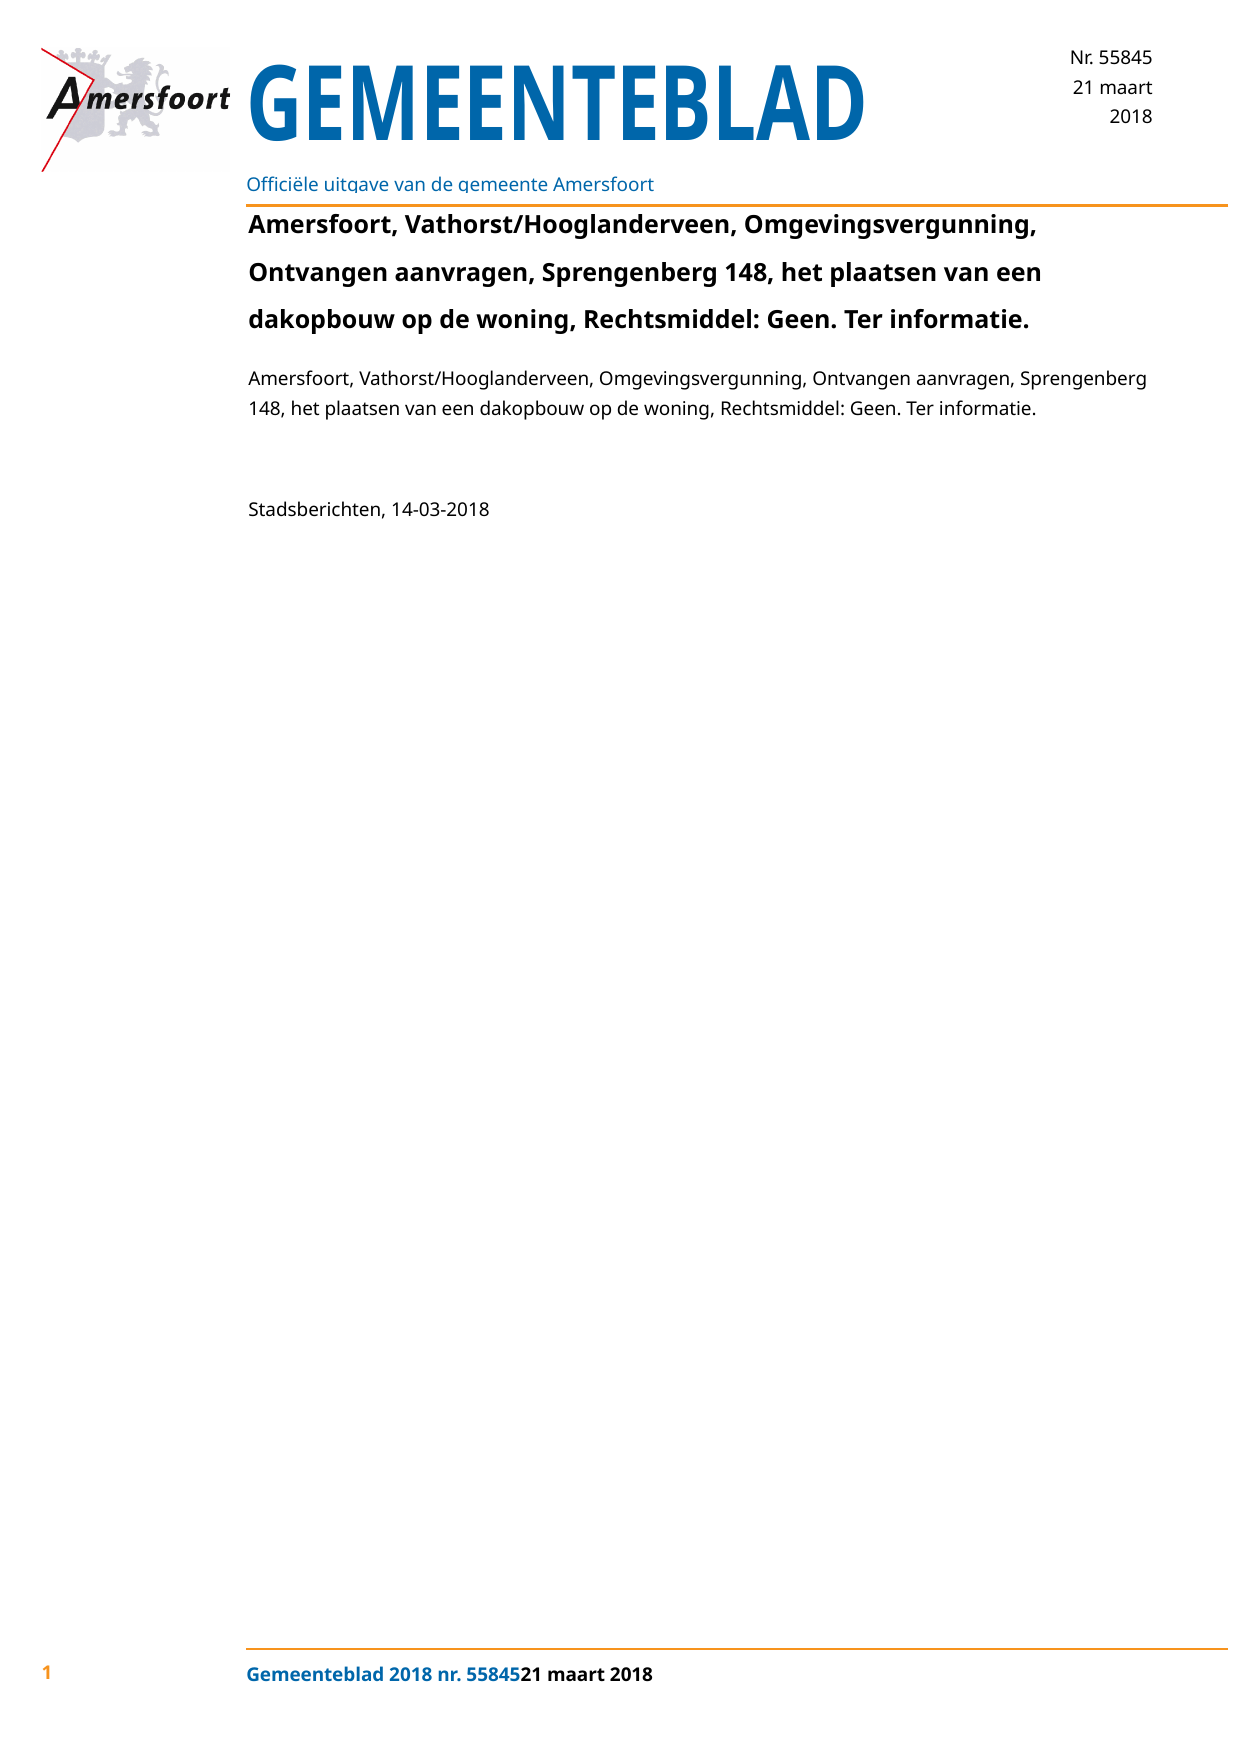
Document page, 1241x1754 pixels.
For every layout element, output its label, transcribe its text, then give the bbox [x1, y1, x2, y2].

text Amersfoort, Vathorst/Hooglanderveen, Omgevingsvergunning, Ontvangen aanvragen, Sprengenberg 148, het plaatsen van een dakopbouw op de woning, Rechtsmiddel: Geen. Ter informatie. [248, 366, 1152, 421]
picture [41, 47, 231, 172]
text Stadsberichten, 14-03-2018 [248, 496, 1152, 522]
text Amersfoort, Vathorst/Hooglanderveen, Omgevingsvergunning, Ontvangen aanvragen, Sprengenberg 148, het plaatsen van een dakopbouw op de woning, Rechtsmiddel: Geen. Ter informatie. [248, 207, 1152, 336]
